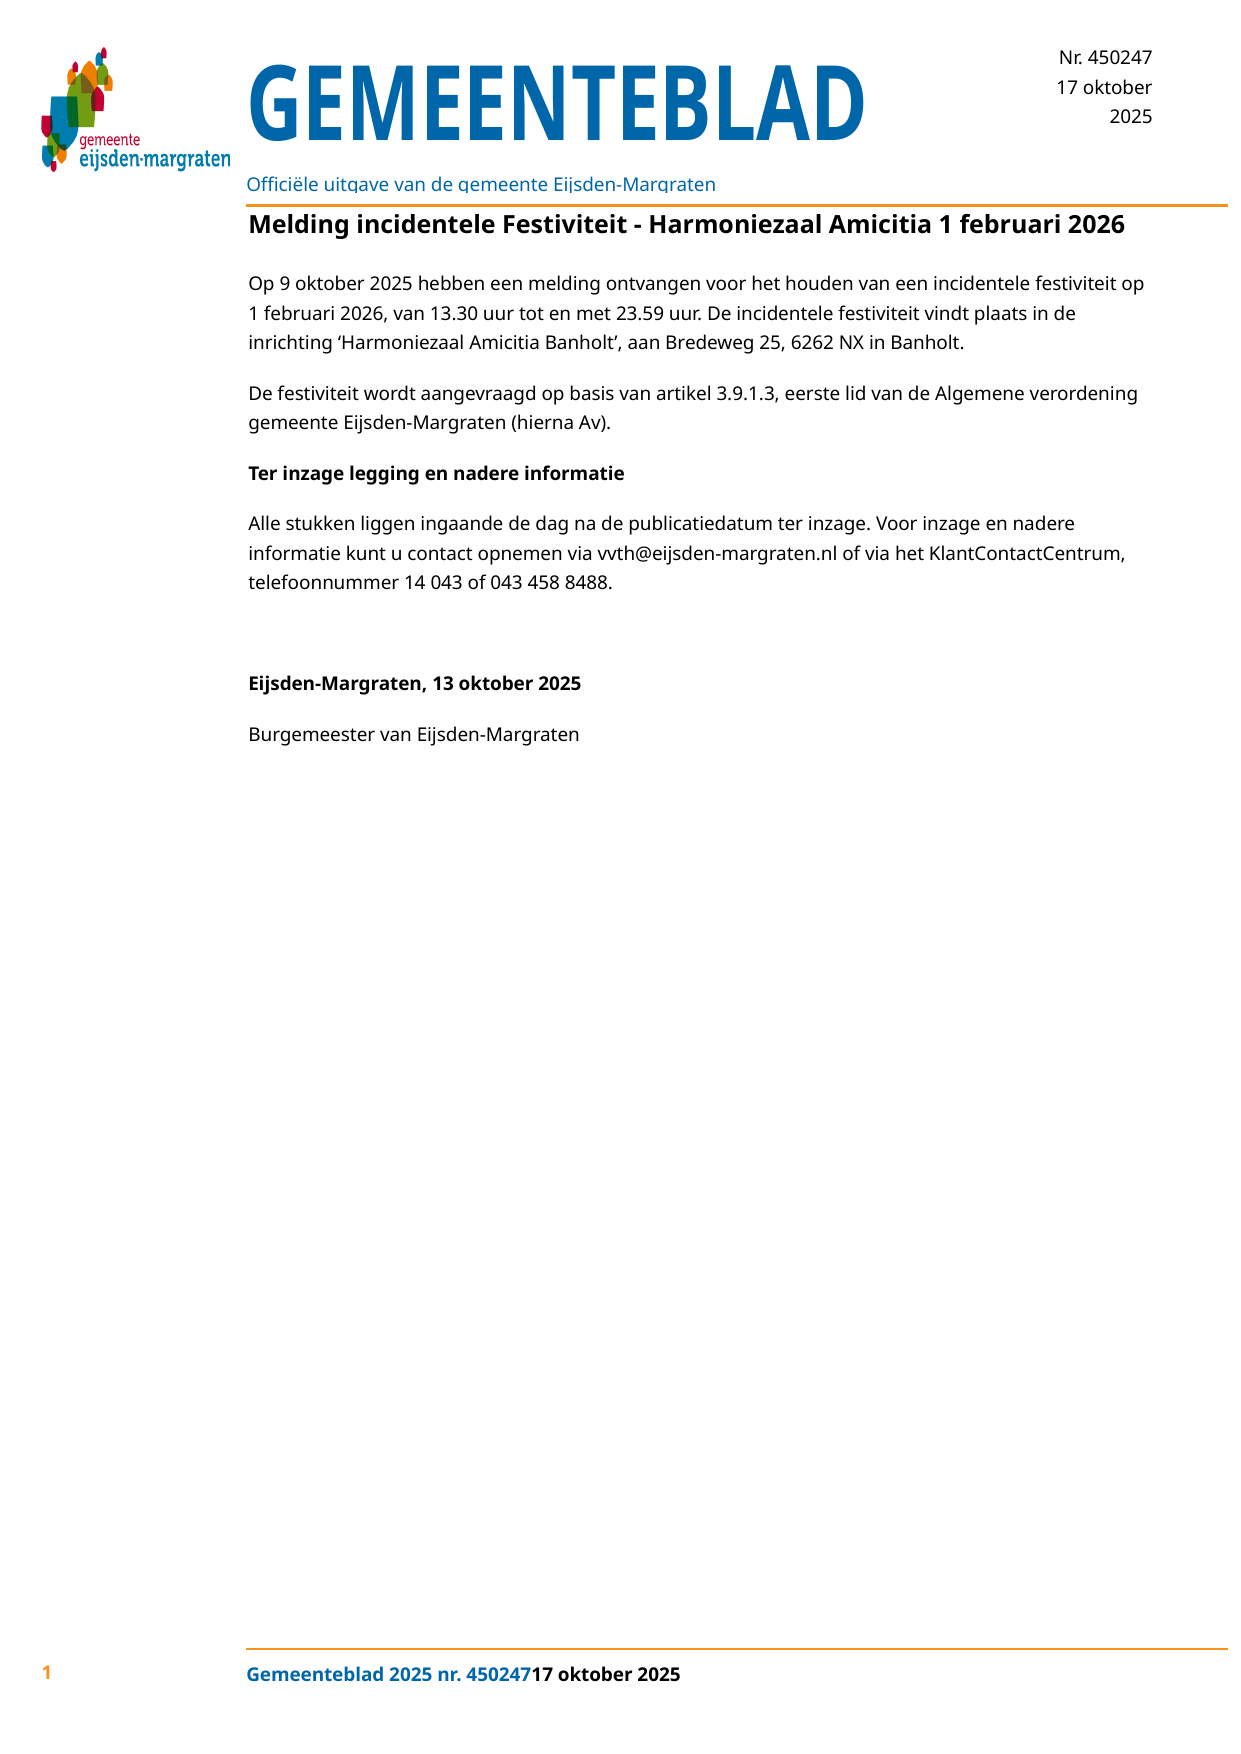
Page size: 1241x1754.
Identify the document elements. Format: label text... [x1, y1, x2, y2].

text Op 9 oktober 2025 hebben een melding ontvangen voor het houden van een incidentele festiviteit op 1 februari 2026, van 13.30 uur tot en met 23.59 uur. De incidentele festiviteit vindt plaats in de inrichting ‘Harmoniezaal Amicitia Banholt’, aan Bredeweg 25, 6262 NX in Banholt. [248, 270, 1152, 355]
text De festiviteit wordt aangevraagd op basis van artikel 3.9.1.3, eerste lid van de Algemene verordening gemeente Eijsden-Margraten (hierna Av). [248, 380, 1152, 435]
text Burgemeester van Eijsden-Margraten [248, 721, 1152, 746]
text Alle stukken liggen ingaande de dag na de publicatiedatum ter inzage. Voor inzage en nadere informatie kunt u contact opnemen via vvth@eijsden-margraten.nl of via het KlantContactCentrum, telefoonnummer 14 043 of 043 458 8488. [248, 510, 1152, 595]
picture [41, 47, 231, 172]
text Eijsden-Margraten, 13 oktober 2025 [248, 670, 1152, 696]
text Ter inzage legging en nadere informatie [248, 460, 1152, 486]
text Melding incidentele Festiviteit - Harmoniezaal Amicitia 1 februari 2026 [248, 207, 1152, 241]
